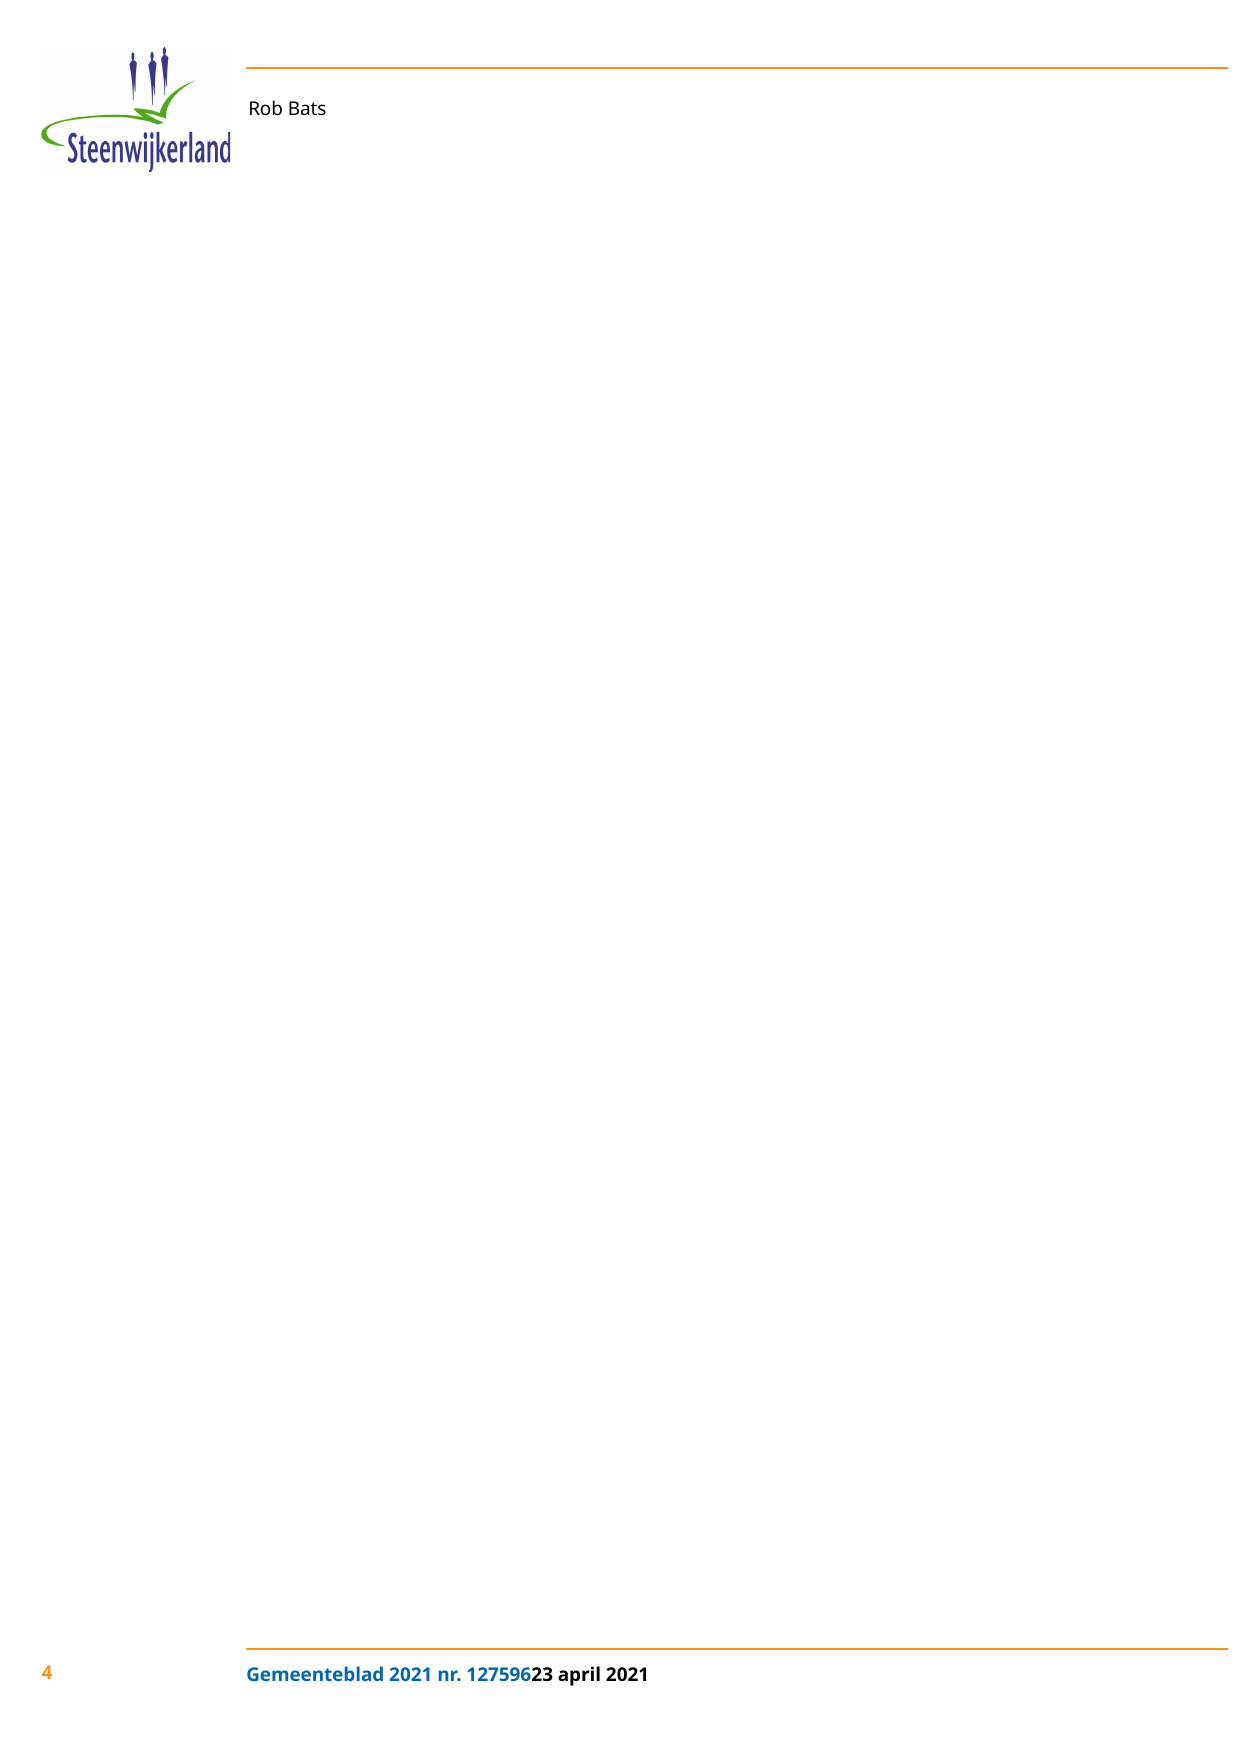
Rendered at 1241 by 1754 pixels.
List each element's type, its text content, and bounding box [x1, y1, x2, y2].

picture [41, 47, 231, 172]
text Rob Bats [248, 95, 1152, 121]
